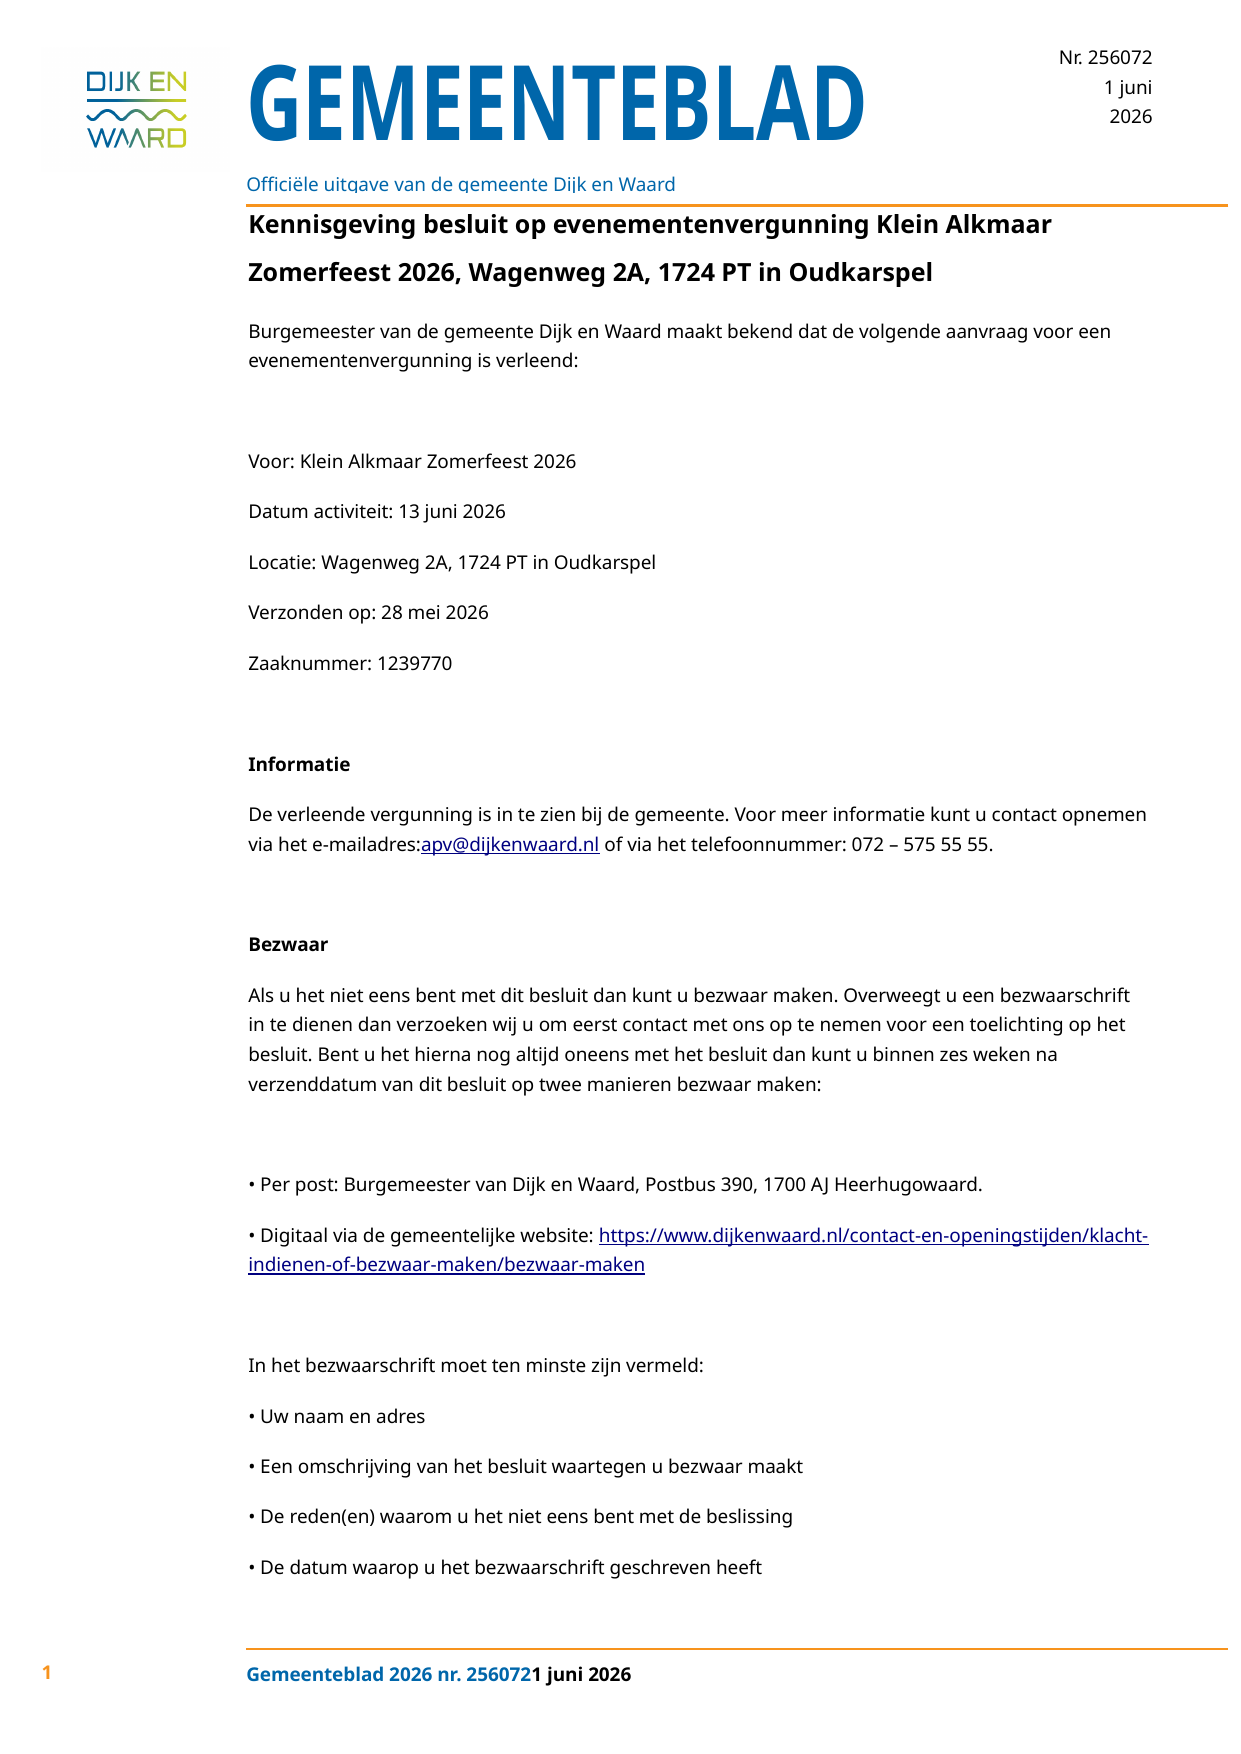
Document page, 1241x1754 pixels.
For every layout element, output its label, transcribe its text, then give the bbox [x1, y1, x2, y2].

text • Digitaal via de gemeentelijke website: https://www.dijkenwaard.nl/contact-en-openingstijden/klacht-indienen-of-bezwaar-maken/bezwaar-maken [248, 1222, 1152, 1277]
text In het bezwaarschrift moet ten minste zijn vermeld: [248, 1352, 1152, 1378]
text Datum activiteit: 13 juni 2026 [248, 499, 1152, 524]
text • De datum waarop u het bezwaarschrift geschreven heeft [248, 1554, 1152, 1580]
text Als u het niet eens bent met dit besluit dan kunt u bezwaar maken. Overweegt u een bezwaarschrift in te dienen dan verzoeken wij u om eerst contact met ons op te nemen voor een toelichting op het besluit. Bent u het hierna nog altijd oneens met het besluit dan kunt u binnen zes weken na verzenddatum van dit besluit op twee manieren bezwaar maken: [248, 982, 1152, 1097]
text Locatie: Wagenweg 2A, 1724 PT in Oudkarspel [248, 549, 1152, 575]
text • De reden(en) waarom u het niet eens bent met de beslissing [248, 1504, 1152, 1529]
text Bezwaar [248, 932, 1152, 957]
text Verzonden op: 28 mei 2026 [248, 599, 1152, 625]
text Kennisgeving besluit op evenementenvergunning Klein Alkmaar Zomerfeest 2026, Wagenweg 2A, 1724 PT in Oudkarspel [248, 207, 1152, 288]
text Informatie [248, 751, 1152, 777]
text De verleende vergunning is in te zien bij de gemeente. Voor meer informatie kunt u contact opnemen via het e-mailadres:apv@dijkenwaard.nl of via het telefoonnummer: 072 – 575 55 55. [248, 801, 1152, 857]
picture [41, 47, 231, 172]
text Voor: Klein Alkmaar Zomerfeest 2026 [248, 448, 1152, 474]
text • Per post: Burgemeester van Dijk en Waard, Postbus 390, 1700 AJ Heerhugowaard. [248, 1172, 1152, 1197]
text Burgemeester van de gemeente Dijk en Waard maakt bekend dat de volgende aanvraag voor een evenementenvergunning is verleend: [248, 318, 1152, 373]
text Zaaknummer: 1239770 [248, 650, 1152, 676]
text • Een omschrijving van het besluit waartegen u bezwaar maakt [248, 1453, 1152, 1479]
text • Uw naam en adres [248, 1403, 1152, 1429]
